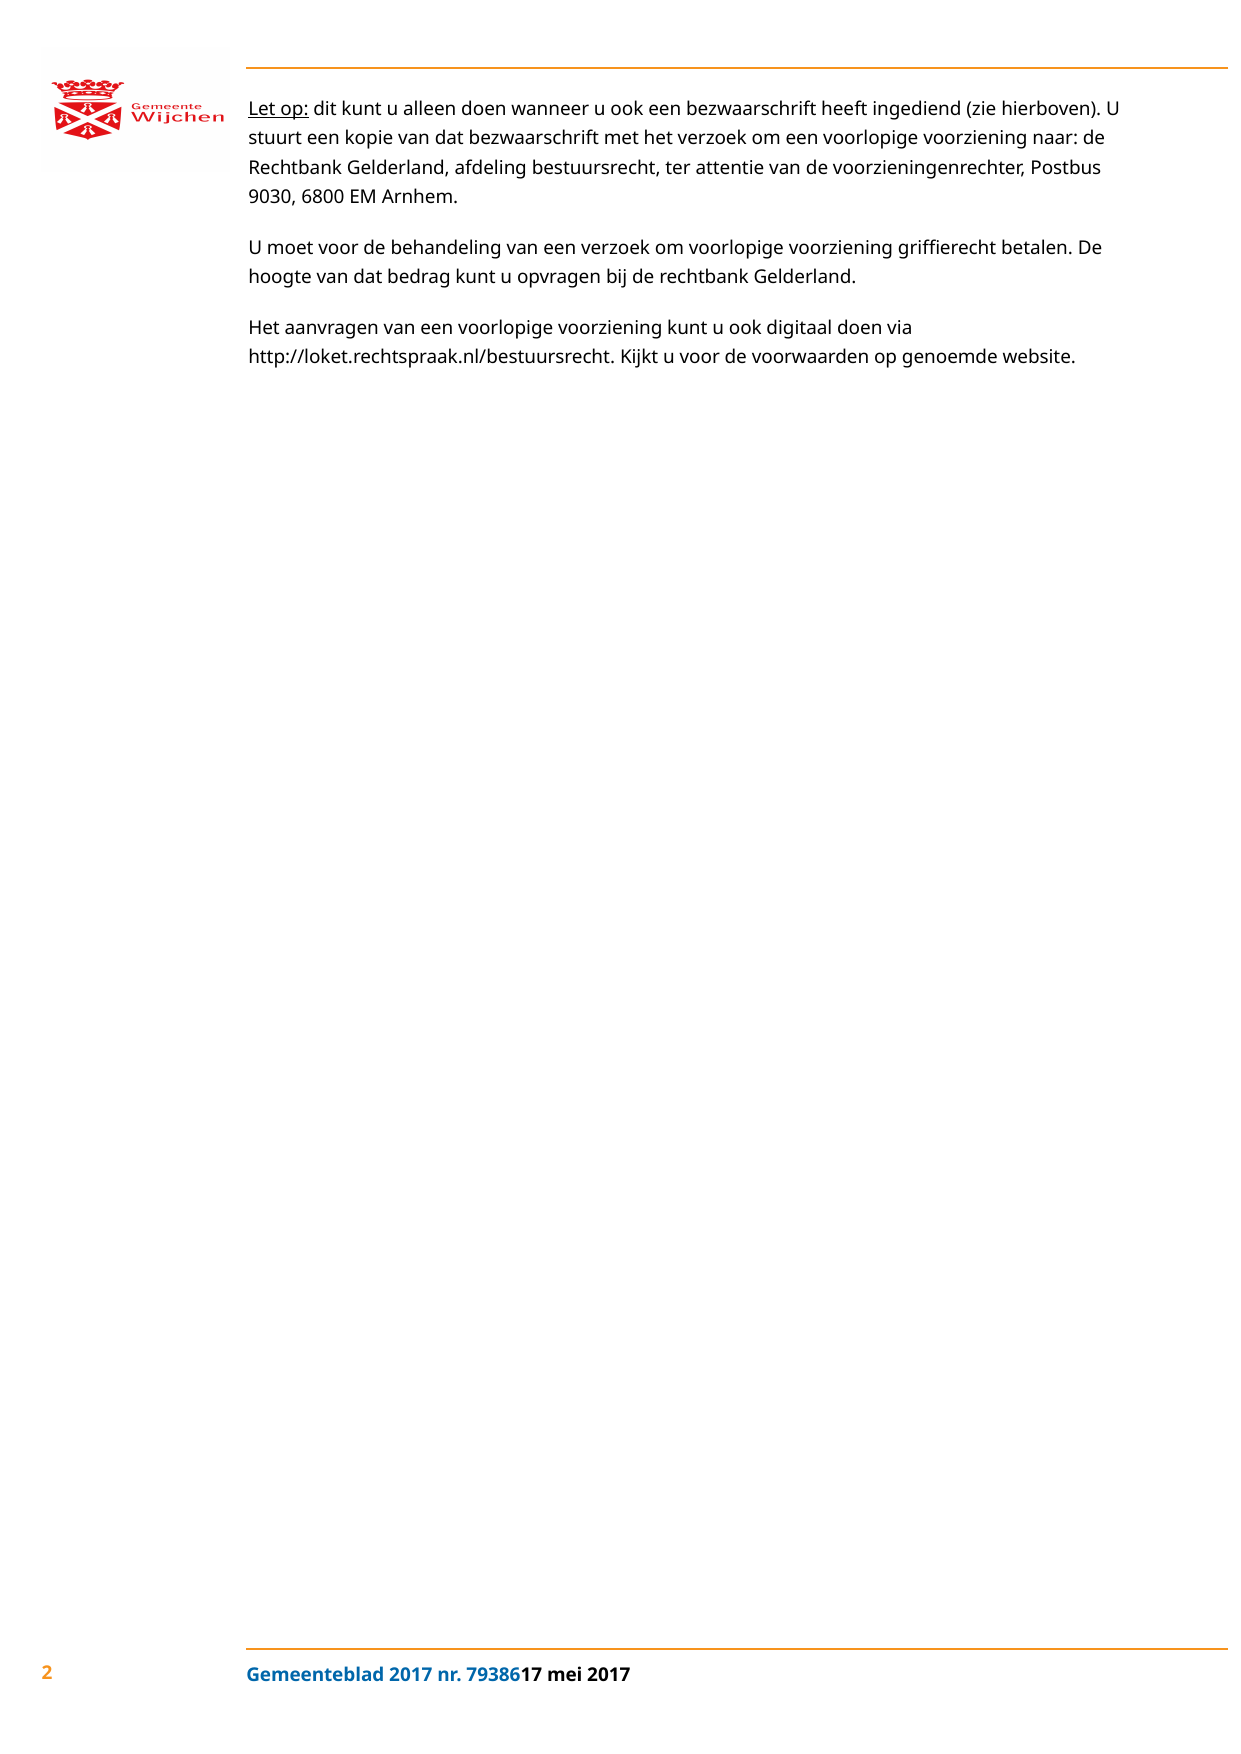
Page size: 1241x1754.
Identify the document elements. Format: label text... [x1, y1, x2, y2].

text U moet voor de behandeling van een verzoek om voorlopige voorziening griffierecht betalen. De hoogte van dat bedrag kunt u opvragen bij de rechtbank Gelderland. [248, 234, 1152, 289]
picture [41, 47, 231, 172]
text Let op: dit kunt u alleen doen wanneer u ook een bezwaarschrift heeft ingediend (zie hierboven). U stuurt een kopie van dat bezwaarschrift met het verzoek om een voorlopige voorziening naar: de Rechtbank Gelderland, afdeling bestuursrecht, ter attentie van de voorzieningenrechter, Postbus 9030, 6800 EM Arnhem. [248, 95, 1152, 209]
text Het aanvragen van een voorlopige voorziening kunt u ook digitaal doen via http://loket.rechtspraak.nl/bestuursrecht. Kijkt u voor de voorwaarden op genoemde website. [248, 314, 1152, 369]
